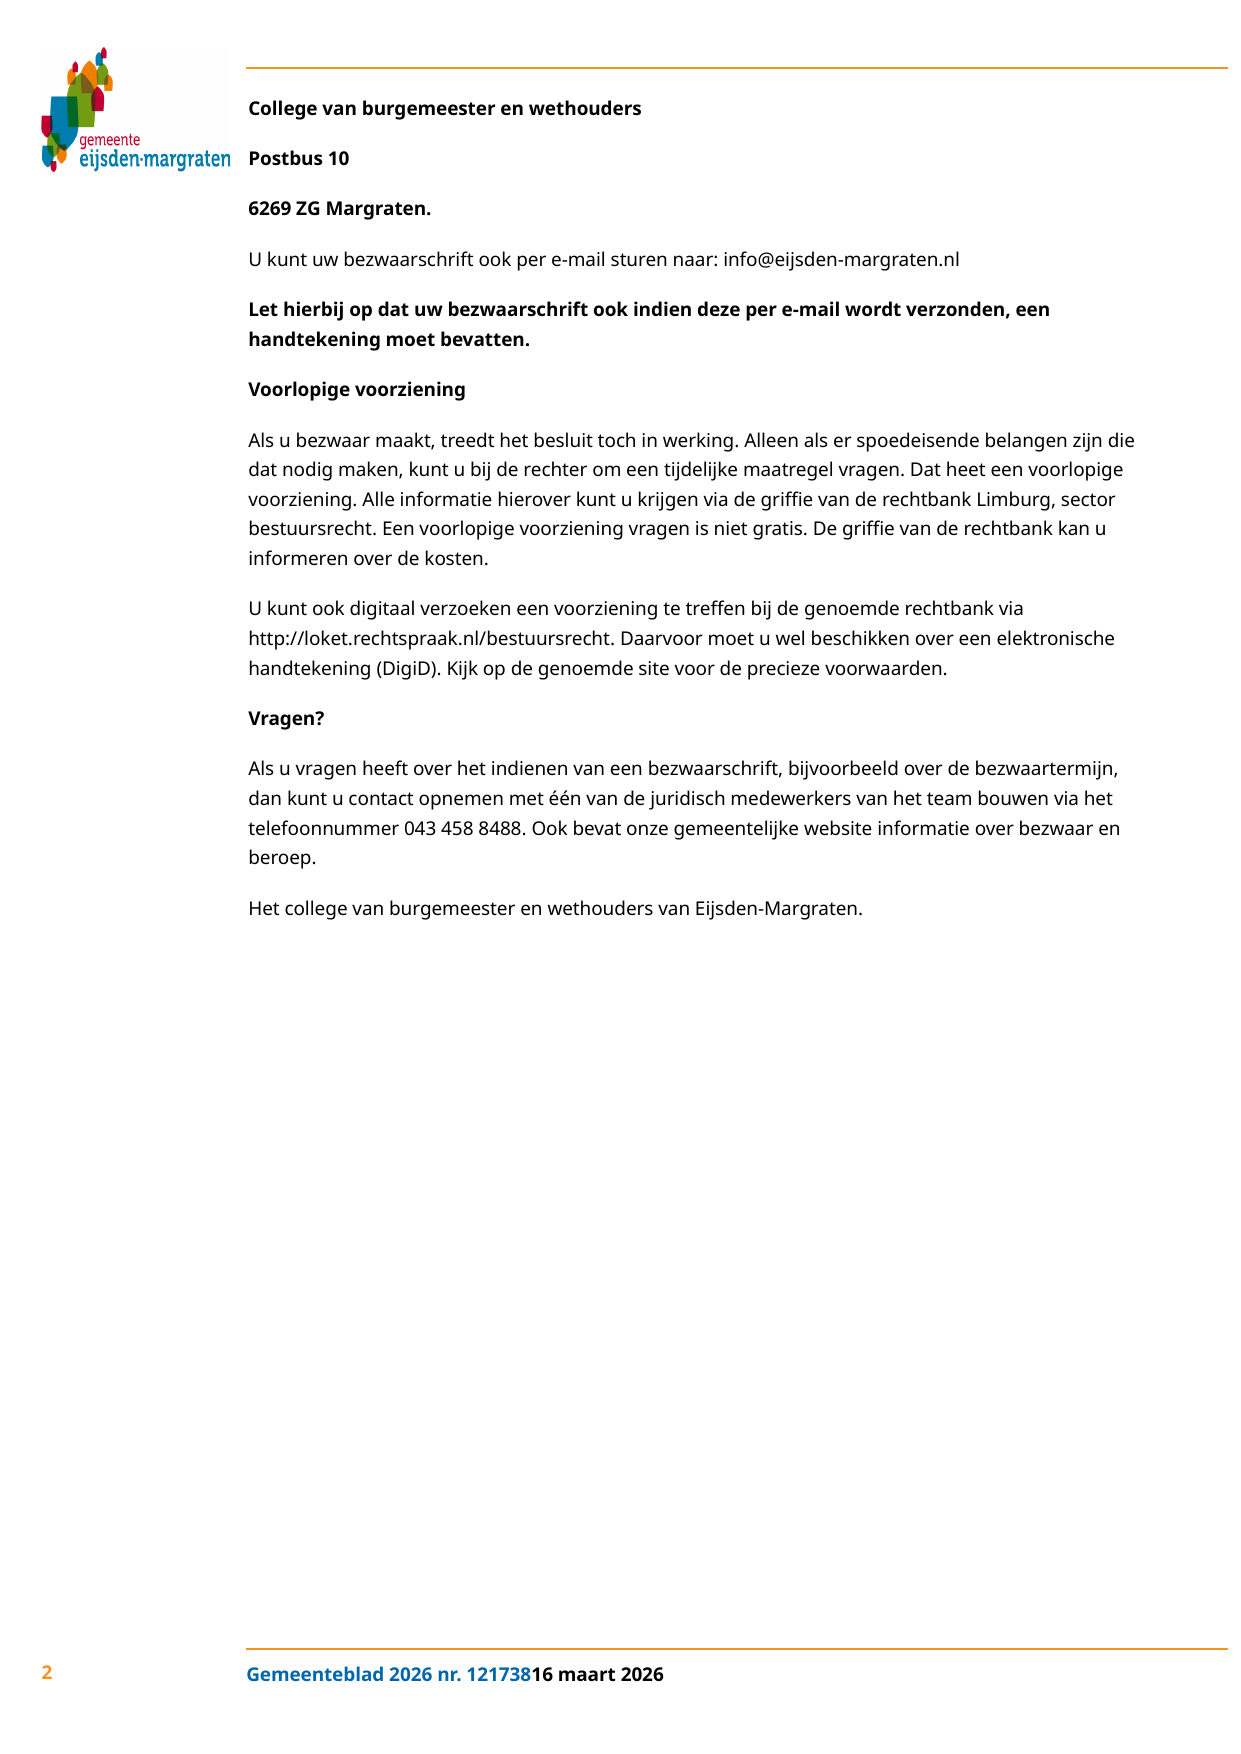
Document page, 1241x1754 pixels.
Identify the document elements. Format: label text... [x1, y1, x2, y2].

text College van burgemeester en wethouders [248, 95, 1152, 121]
text Het college van burgemeester en wethouders van Eijsden-Margraten. [248, 895, 1152, 921]
text Let hierbij op dat uw bezwaarschrift ook indien deze per e-mail wordt verzonden, een handtekening moet bevatten. [248, 296, 1152, 352]
text Voorlopige voorziening [248, 376, 1152, 402]
text Als u bezwaar maakt, treedt het besluit toch in werking. Alleen als er spoedeisende belangen zijn die dat nodig maken, kunt u bij de rechter om een tijdelijke maatregel vragen. Dat heet een voorlopige voorziening. Alle informatie hierover kunt u krijgen via de griffie van de rechtbank Limburg, sector bestuursrecht. Een voorlopige voorziening vragen is niet gratis. De griffie van de rechtbank kan u informeren over de kosten. [248, 427, 1152, 571]
picture [41, 47, 231, 172]
text U kunt ook digitaal verzoeken een voorziening te treffen bij de genoemde rechtbank via http://loket.rechtspraak.nl/bestuursrecht. Daarvoor moet u wel beschikken over een elektronische handtekening (DigiD). Kijk op de genoemde site voor de precieze voorwaarden. [248, 596, 1152, 681]
text 6269 ZG Margraten. [248, 196, 1152, 221]
text Postbus 10 [248, 145, 1152, 171]
text Vragen? [248, 705, 1152, 731]
text U kunt uw bezwaarschrift ook per e-mail sturen naar: info@eijsden-margraten.nl [248, 246, 1152, 272]
text Als u vragen heeft over het indienen van een bezwaarschrift, bijvoorbeeld over de bezwaartermijn, dan kunt u contact opnemen met één van de juridisch medewerkers van het team bouwen via het telefoonnummer 043 458 8488. Ook bevat onze gemeentelijke website informatie over bezwaar en beroep. [248, 756, 1152, 870]
